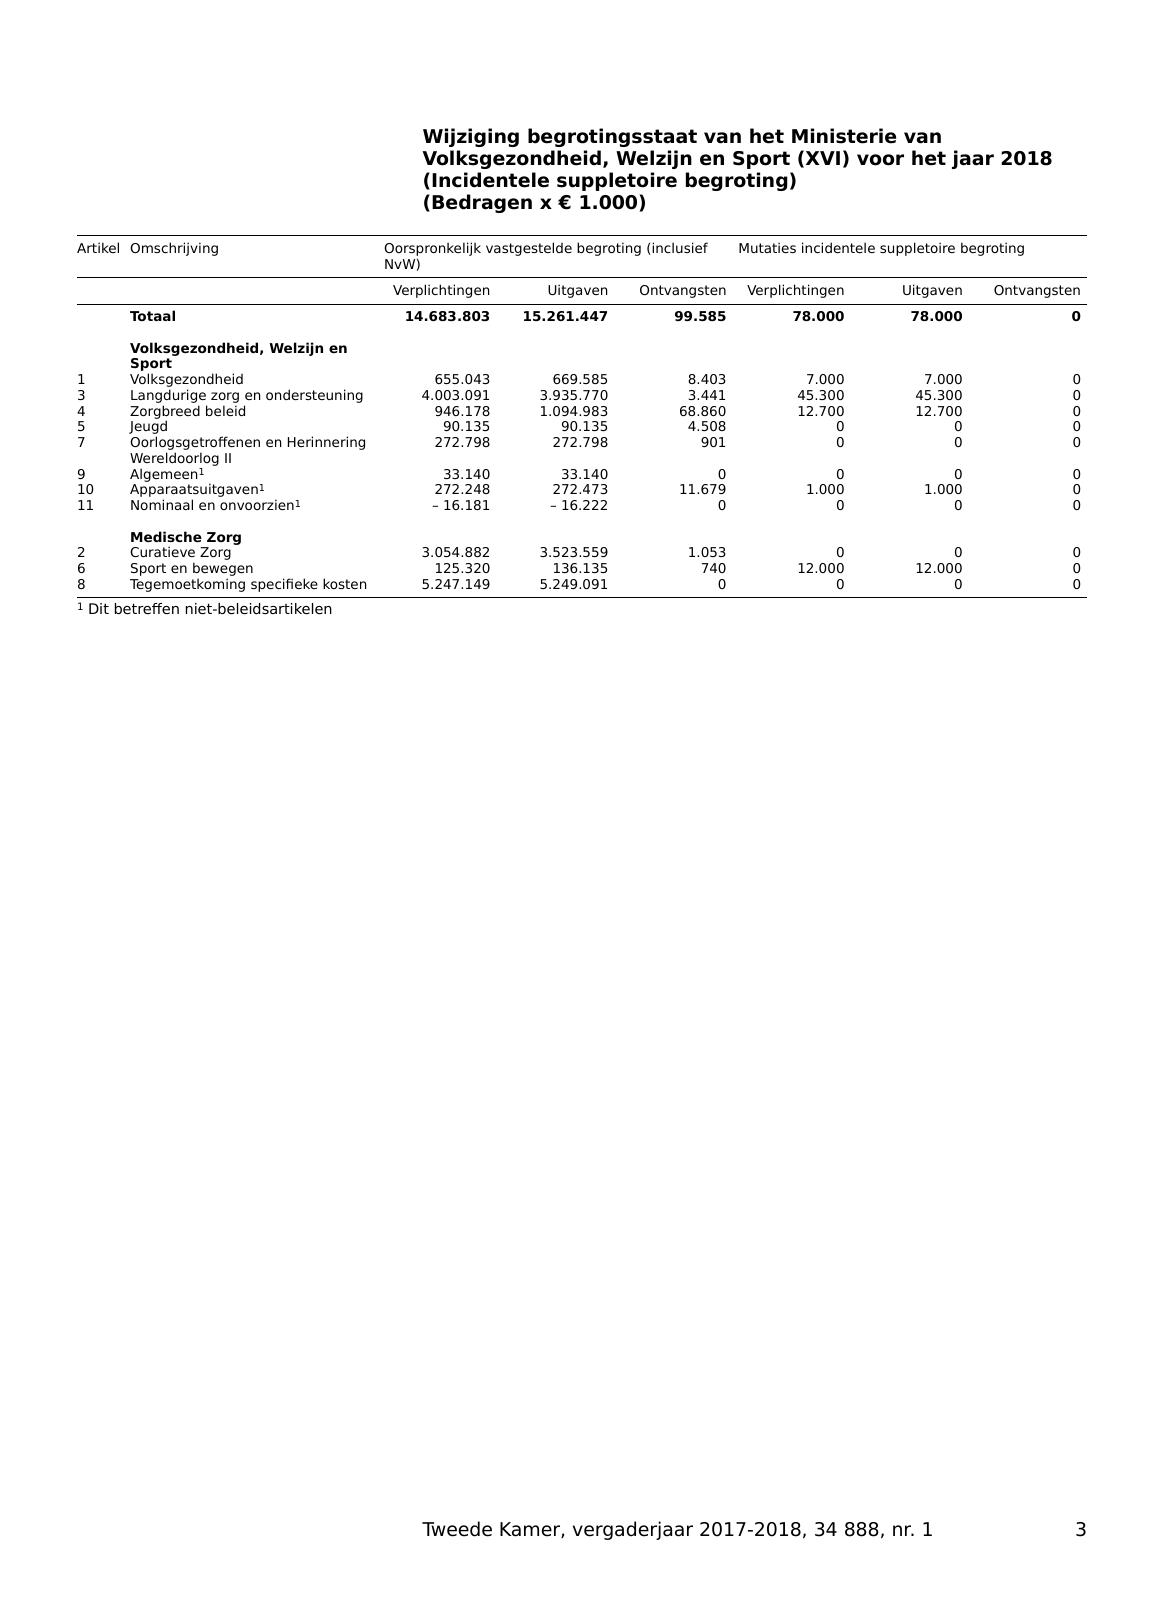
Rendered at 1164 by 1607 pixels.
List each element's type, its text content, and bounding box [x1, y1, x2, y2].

table_cell [124, 514, 378, 529]
table_cell 0 [969, 388, 1087, 403]
table_cell [969, 514, 1087, 529]
table_cell Medische Zorg [124, 529, 378, 545]
table_cell 15.261.447 [496, 305, 614, 325]
table_cell 0 [850, 435, 968, 466]
table_cell 272.473 [496, 482, 614, 498]
table_cell 5 [77, 419, 124, 435]
table_cell 1.094.983 [496, 404, 614, 419]
table_header Oorspronkelijk vastgestelde begroting (inclusief NvW) [378, 236, 732, 277]
table_cell 6 [77, 561, 124, 577]
table_cell 0 [732, 498, 850, 514]
table_cell 0 [850, 545, 968, 561]
table_cell Apparaatsuitgaven1 [124, 482, 378, 498]
table_cell 0 [732, 419, 850, 435]
table_cell 0 [732, 577, 850, 597]
table_cell Volksgezondheid [124, 372, 378, 388]
table_cell 4.508 [614, 419, 732, 435]
table_cell 2 [77, 545, 124, 561]
table_cell 78.000 [732, 305, 850, 325]
text (Bedragen x € 1.000) [422, 192, 1087, 213]
table_cell [77, 278, 124, 303]
table_cell 669.585 [496, 372, 614, 388]
table_cell 125.320 [378, 561, 496, 577]
table_cell – 16.222 [496, 498, 614, 514]
table_cell 272.248 [378, 482, 496, 498]
table_cell 1.000 [850, 482, 968, 498]
table_cell Algemeen1 [124, 466, 378, 482]
table_cell 0 [850, 466, 968, 482]
table_cell 0 [850, 577, 968, 597]
table_cell 1 Dit betreffen niet-beleidsartikelen [77, 598, 1087, 618]
table_cell [124, 278, 378, 303]
table_cell Curatieve Zorg [124, 545, 378, 561]
table_header Artikel [77, 236, 124, 277]
table_cell 11 [77, 498, 124, 514]
table_cell 946.178 [378, 404, 496, 419]
table_cell Nominaal en onvoorzien1 [124, 498, 378, 514]
table_cell 12.700 [850, 404, 968, 419]
table_cell 0 [732, 466, 850, 482]
table_cell 1.000 [732, 482, 850, 498]
table_cell 4.003.091 [378, 388, 496, 403]
table_cell [614, 341, 732, 372]
table_cell [850, 341, 968, 372]
table_cell 0 [969, 482, 1087, 498]
table_header Mutaties incidentele suppletoire begroting [732, 236, 1087, 277]
table_cell [496, 325, 614, 341]
table_cell 9 [77, 466, 124, 482]
table_header Omschrijving [124, 236, 378, 277]
table_cell Volksgezondheid, Welzijn en Sport [124, 341, 378, 372]
table_cell 0 [614, 498, 732, 514]
table_cell 0 [969, 435, 1087, 466]
table_cell 5.249.091 [496, 577, 614, 597]
table_cell 90.135 [496, 419, 614, 435]
table_cell 0 [969, 419, 1087, 435]
table_cell [77, 514, 124, 529]
table_cell Verplichtingen [732, 278, 850, 303]
table_cell 0 [969, 305, 1087, 325]
table_cell [969, 341, 1087, 372]
table_cell 7.000 [850, 372, 968, 388]
table_cell 3.935.770 [496, 388, 614, 403]
table_cell [614, 529, 732, 545]
table_cell [969, 529, 1087, 545]
table_cell 0 [969, 372, 1087, 388]
table_cell 33.140 [378, 466, 496, 482]
table_cell 14.683.803 [378, 305, 496, 325]
table_cell 4 [77, 404, 124, 419]
table_cell [614, 514, 732, 529]
table_cell Oorlogsgetroffenen en Herinnering Wereldoorlog II [124, 435, 378, 466]
table_cell [732, 514, 850, 529]
table_cell 11.679 [614, 482, 732, 498]
table_cell 0 [969, 498, 1087, 514]
table_cell 0 [969, 577, 1087, 597]
table_cell 0 [850, 498, 968, 514]
table_cell 68.860 [614, 404, 732, 419]
table_cell 740 [614, 561, 732, 577]
table_cell 12.000 [850, 561, 968, 577]
table_cell 1 [77, 372, 124, 388]
table_cell [77, 325, 124, 341]
table_cell 5.247.149 [378, 577, 496, 597]
table_cell 45.300 [732, 388, 850, 403]
table_cell 0 [732, 545, 850, 561]
table_cell 3 [77, 388, 124, 403]
table_cell Ontvangsten [614, 278, 732, 303]
table_cell [732, 325, 850, 341]
table_cell Ontvangsten [969, 278, 1087, 303]
table_cell 7.000 [732, 372, 850, 388]
text Wijziging begrotingsstaat van het Ministerie van Volksgezondheid, Welzijn en Sport (XVI) voor het jaar 2018 (Incidentele suppletoire begroting) [422, 126, 1087, 192]
table_cell 901 [614, 435, 732, 466]
table_cell 272.798 [496, 435, 614, 466]
table_cell Tegemoetkoming specifieke kosten [124, 577, 378, 597]
table_cell 272.798 [378, 435, 496, 466]
table_cell [850, 529, 968, 545]
table_cell 7 [77, 435, 124, 466]
table_cell [850, 514, 968, 529]
table_cell [496, 514, 614, 529]
table_cell 0 [969, 545, 1087, 561]
table_cell [378, 529, 496, 545]
table_cell 78.000 [850, 305, 968, 325]
table_cell 3.054.882 [378, 545, 496, 561]
table_cell 10 [77, 482, 124, 498]
table_cell [77, 341, 124, 372]
table_cell – 16.181 [378, 498, 496, 514]
table_cell 33.140 [496, 466, 614, 482]
table_cell 1.053 [614, 545, 732, 561]
table_cell Totaal [124, 305, 378, 325]
table_cell 45.300 [850, 388, 968, 403]
table_cell 0 [850, 419, 968, 435]
table_cell [378, 514, 496, 529]
table_cell 8.403 [614, 372, 732, 388]
table_cell [969, 325, 1087, 341]
table_cell Jeugd [124, 419, 378, 435]
table_cell 3.441 [614, 388, 732, 403]
table_cell Sport en bewegen [124, 561, 378, 577]
table_cell [378, 325, 496, 341]
table_cell [77, 529, 124, 545]
table_cell [732, 341, 850, 372]
table_cell 0 [969, 466, 1087, 482]
table_cell Verplichtingen [378, 278, 496, 303]
table_cell 12.000 [732, 561, 850, 577]
table_cell 136.135 [496, 561, 614, 577]
table_cell [850, 325, 968, 341]
table_cell [496, 341, 614, 372]
table_cell [378, 341, 496, 372]
table_cell 3.523.559 [496, 545, 614, 561]
table_cell [124, 325, 378, 341]
table_cell [732, 529, 850, 545]
table_cell Zorgbreed beleid [124, 404, 378, 419]
table_cell 0 [969, 561, 1087, 577]
table_cell Uitgaven [496, 278, 614, 303]
table_cell 8 [77, 577, 124, 597]
table_cell [77, 305, 124, 325]
table_cell Uitgaven [850, 278, 968, 303]
table_cell 99.585 [614, 305, 732, 325]
table_cell [614, 325, 732, 341]
table_cell 0 [969, 404, 1087, 419]
table_cell 12.700 [732, 404, 850, 419]
table_cell 0 [732, 435, 850, 466]
table_cell 90.135 [378, 419, 496, 435]
table_cell [496, 529, 614, 545]
table_cell 0 [614, 466, 732, 482]
table_cell Langdurige zorg en ondersteuning [124, 388, 378, 403]
table_cell 0 [614, 577, 732, 597]
table_cell 655.043 [378, 372, 496, 388]
